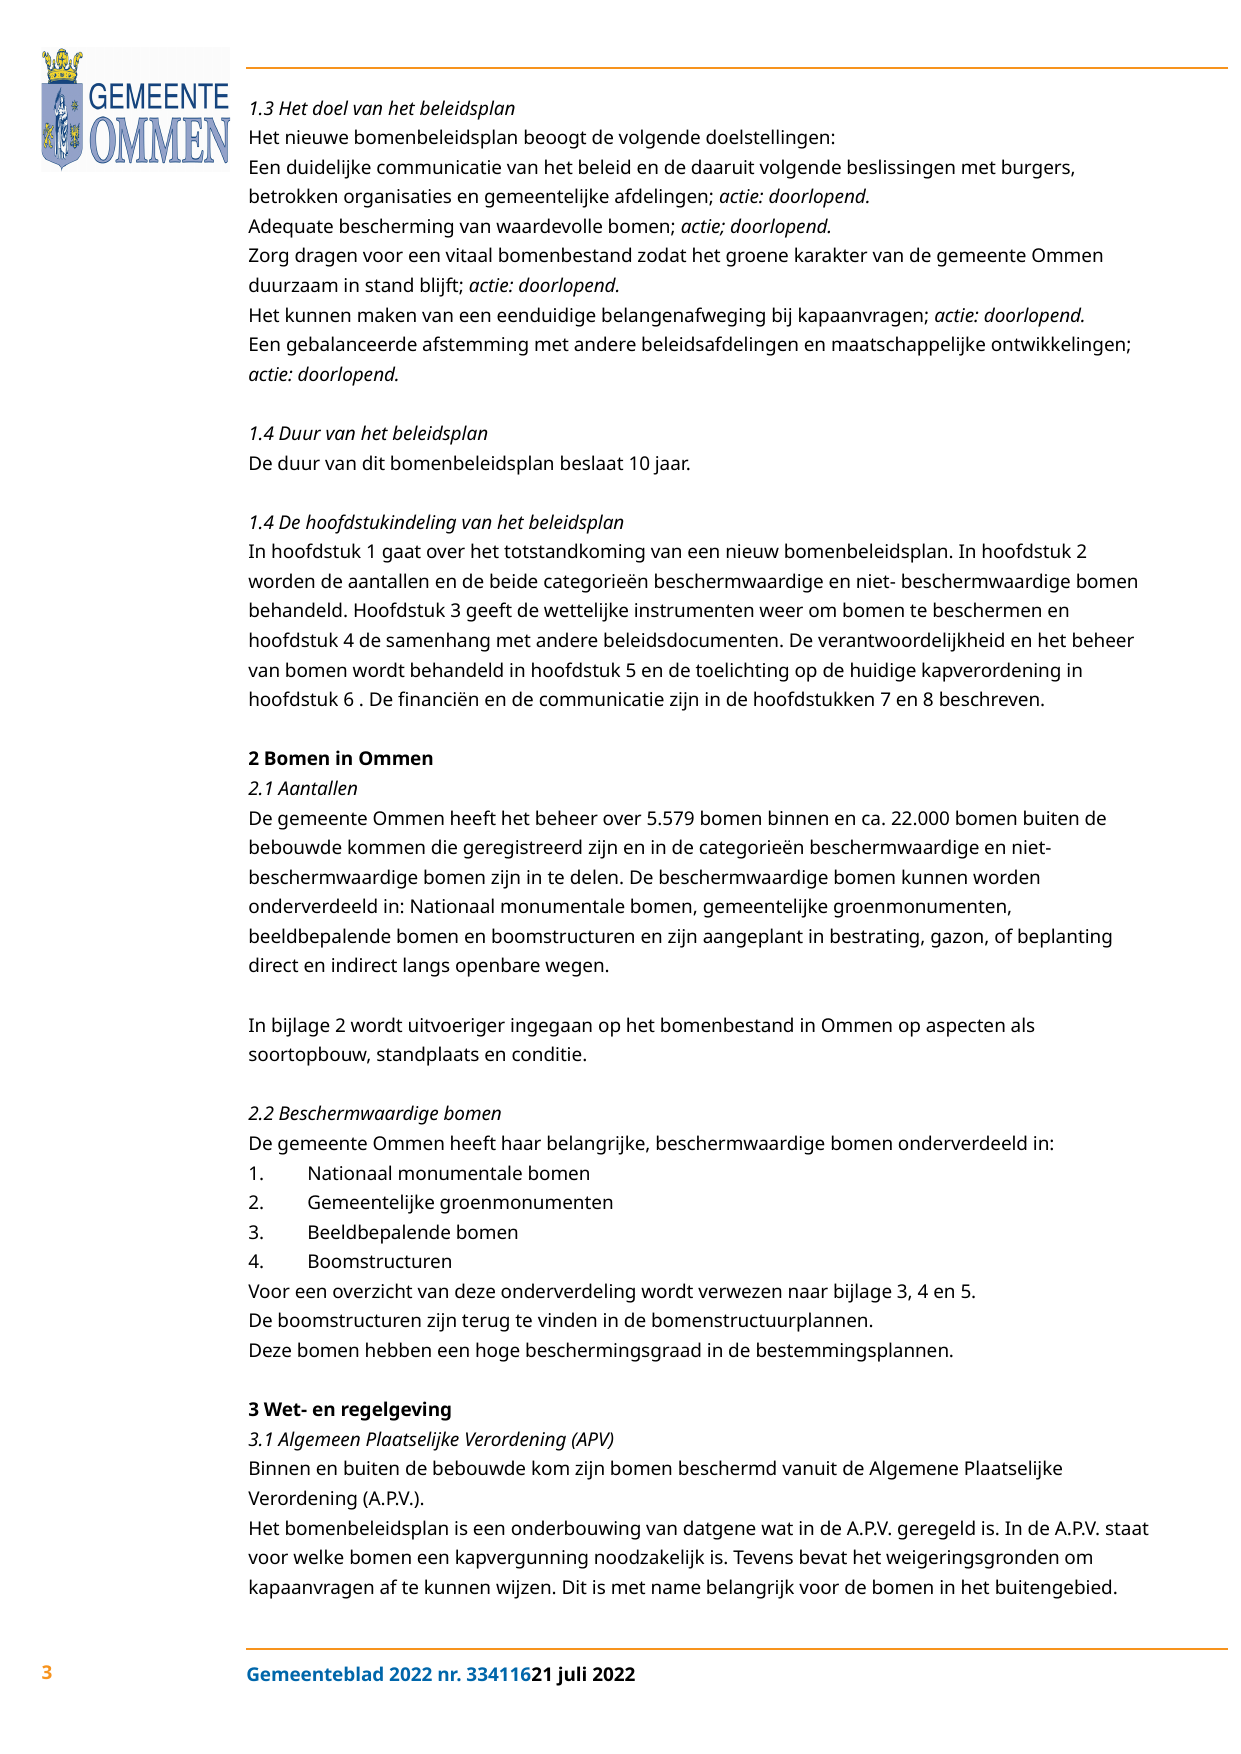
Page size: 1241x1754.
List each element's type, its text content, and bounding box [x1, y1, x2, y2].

text Het bomenbeleidsplan is een onderbouwing van datgene wat in de A.P.V. geregeld is. In de A.P.V. staat voor welke bomen een kapvergunning noodzakelijk is. Tevens bevat het weigeringsgronden om kapaanvragen af te kunnen wijzen. Dit is met name belangrijk voor de bomen in het buitengebied. [248, 1515, 1152, 1600]
text Deze bomen hebben een hoge beschermingsgraad in de bestemmingsplannen. [248, 1337, 1152, 1363]
text Binnen en buiten de bebouwde kom zijn bomen beschermd vanuit de Algemene Plaatselijke Verordening (A.P.V.). [248, 1456, 1152, 1511]
text Zorg dragen voor een vitaal bomenbestand zodat het groene karakter van de gemeente Ommen duurzaam in stand blijft; actie: doorlopend. [248, 243, 1152, 298]
text 1.4 Duur van het beleidsplan [248, 420, 1152, 446]
text 2.1 Aantallen [248, 775, 1152, 801]
text Het nieuwe bomenbeleidsplan beoogt de volgende doelstellingen: [248, 124, 1152, 150]
list Nationaal monumentale bomen [248, 1160, 1152, 1186]
text De gemeente Ommen heeft het beheer over 5.579 bomen binnen en ca. 22.000 bomen buiten de bebouwde kommen die geregistreerd zijn en in de categorieën beschermwaardige en niet- beschermwaardige bomen zijn in te delen. De beschermwaardige bomen kunnen worden onderverdeeld in: Nationaal monumentale bomen, gemeentelijke groenmonumenten, beeldbepalende bomen en boomstructuren en zijn aangeplant in bestrating, gazon, of beplanting direct en indirect langs openbare wegen. [248, 805, 1152, 978]
text 2 Bomen in Ommen [248, 746, 1152, 771]
list Beeldbepalende bomen [248, 1219, 1152, 1245]
text In hoofdstuk 1 gaat over het totstandkoming van een nieuw bomenbeleidsplan. In hoofdstuk 2 worden de aantallen en de beide categorieën beschermwaardige en niet- beschermwaardige bomen behandeld. Hoofdstuk 3 geeft de wettelijke instrumenten weer om bomen te beschermen en hoofdstuk 4 de samenhang met andere beleidsdocumenten. De verantwoordelijkheid en het beheer van bomen wordt behandeld in hoofdstuk 5 en de toelichting op de huidige kapverordening in hoofdstuk 6 . De financiën en de communicatie zijn in de hoofdstukken 7 en 8 beschreven. [248, 538, 1152, 712]
text De duur van dit bomenbeleidsplan beslaat 10 jaar. [248, 450, 1152, 476]
text Een gebalanceerde afstemming met andere beleidsafdelingen en maatschappelijke ontwikkelingen; actie: doorlopend. [248, 331, 1152, 387]
text 1.4 De hoofdstukindeling van het beleidsplan [248, 509, 1152, 535]
list Gemeentelijke groenmonumenten [248, 1189, 1152, 1215]
text 3 Wet- en regelgeving [248, 1396, 1152, 1422]
list Boomstructuren [248, 1248, 1152, 1274]
text De gemeente Ommen heeft haar belangrijke, beschermwaardige bomen onderverdeeld in: [248, 1130, 1152, 1156]
text In bijlage 2 wordt uitvoeriger ingegaan op het bomenbestand in Ommen op aspecten als soortopbouw, standplaats en conditie. [248, 1012, 1152, 1067]
text Het kunnen maken van een eenduidige belangenafweging bij kapaanvragen; actie: doorlopend. [248, 302, 1152, 328]
text 2.2 Beschermwaardige bomen [248, 1101, 1152, 1126]
picture [41, 47, 231, 172]
text Adequate bescherming van waardevolle bomen; actie; doorlopend. [248, 213, 1152, 239]
text Een duidelijke communicatie van het beleid en de daaruit volgende beslissingen met burgers, betrokken organisaties en gemeentelijke afdelingen; actie: doorlopend. [248, 154, 1152, 209]
text 3.1 Algemeen Plaatselijke Verordening (APV) [248, 1426, 1152, 1452]
text Voor een overzicht van deze onderverdeling wordt verwezen naar bijlage 3, 4 en 5. [248, 1278, 1152, 1304]
text De boomstructuren zijn terug te vinden in de bomenstructuurplannen. [248, 1308, 1152, 1333]
text 1.3 Het doel van het beleidsplan [248, 95, 1152, 121]
